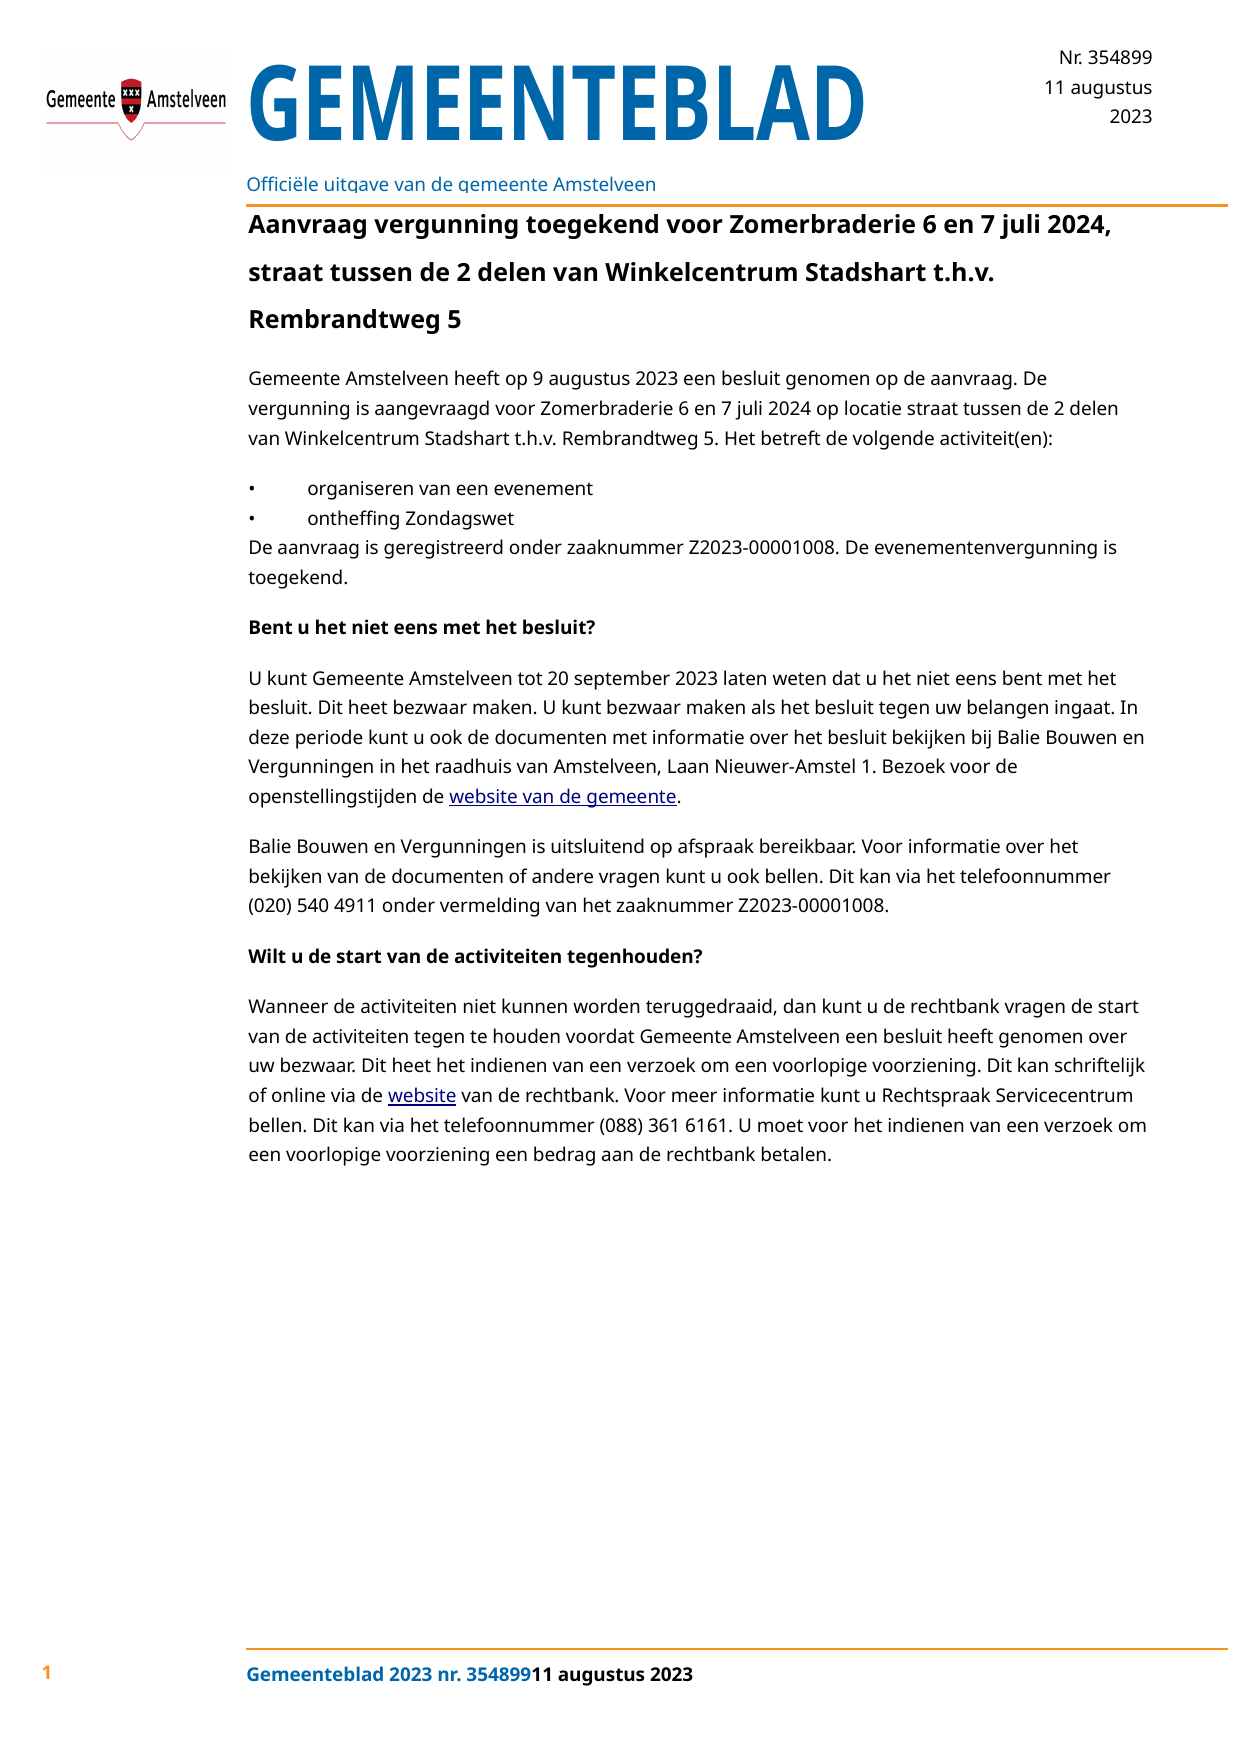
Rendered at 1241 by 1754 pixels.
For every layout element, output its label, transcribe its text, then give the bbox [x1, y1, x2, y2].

text Aanvraag vergunning toegekend voor Zomerbraderie 6 en 7 juli 2024, straat tussen de 2 delen van Winkelcentrum Stadshart t.h.v. Rembrandtweg 5 [248, 207, 1152, 336]
list ontheffing Zondagswet [248, 505, 1152, 530]
text Wilt u de start van de activiteiten tegenhouden? [248, 943, 1152, 969]
text Wanneer de activiteiten niet kunnen worden teruggedraaid, dan kunt u de rechtbank vragen de start van de activiteiten tegen te houden voordat Gemeente Amstelveen een besluit heeft genomen over uw bezwaar. Dit heet het indienen van een verzoek om een voorlopige voorziening. Dit kan schriftelijk of online via de website van de rechtbank. Voor meer informatie kunt u Rechtspraak Servicecentrum bellen. Dit kan via het telefoonnummer (088) 361 6161. U moet voor het indienen van een verzoek om een voorlopige voorziening een bedrag aan de rechtbank betalen. [248, 993, 1152, 1167]
text Balie Bouwen en Vergunningen is uitsluitend op afspraak bereikbaar. Voor informatie over het bekijken van de documenten of andere vragen kunt u ook bellen. Dit kan via het telefoonnummer (020) 540 4911 onder vermelding van het zaaknummer Z2023-00001008. [248, 833, 1152, 918]
picture [41, 47, 231, 172]
text U kunt Gemeente Amstelveen tot 20 september 2023 laten weten dat u het niet eens bent met het besluit. Dit heet bezwaar maken. U kunt bezwaar maken als het besluit tegen uw belangen ingaat. In deze periode kunt u ook de documenten met informatie over het besluit bekijken bij Balie Bouwen en Vergunningen in het raadhuis van Amstelveen, Laan Nieuwer-Amstel 1. Bezoek voor de openstellingstijden de website van de gemeente. [248, 665, 1152, 809]
list organiseren van een evenement [248, 475, 1152, 501]
text Gemeente Amstelveen heeft op 9 augustus 2023 een besluit genomen op de aanvraag. De vergunning is aangevraagd voor Zomerbraderie 6 en 7 juli 2024 op locatie straat tussen de 2 delen van Winkelcentrum Stadshart t.h.v. Rembrandtweg 5. Het betreft de volgende activiteit(en): [248, 366, 1152, 450]
text De aanvraag is geregistreerd onder zaaknummer Z2023-00001008. De evenementenvergunning is toegekend. [248, 534, 1152, 589]
text Bent u het niet eens met het besluit? [248, 614, 1152, 640]
